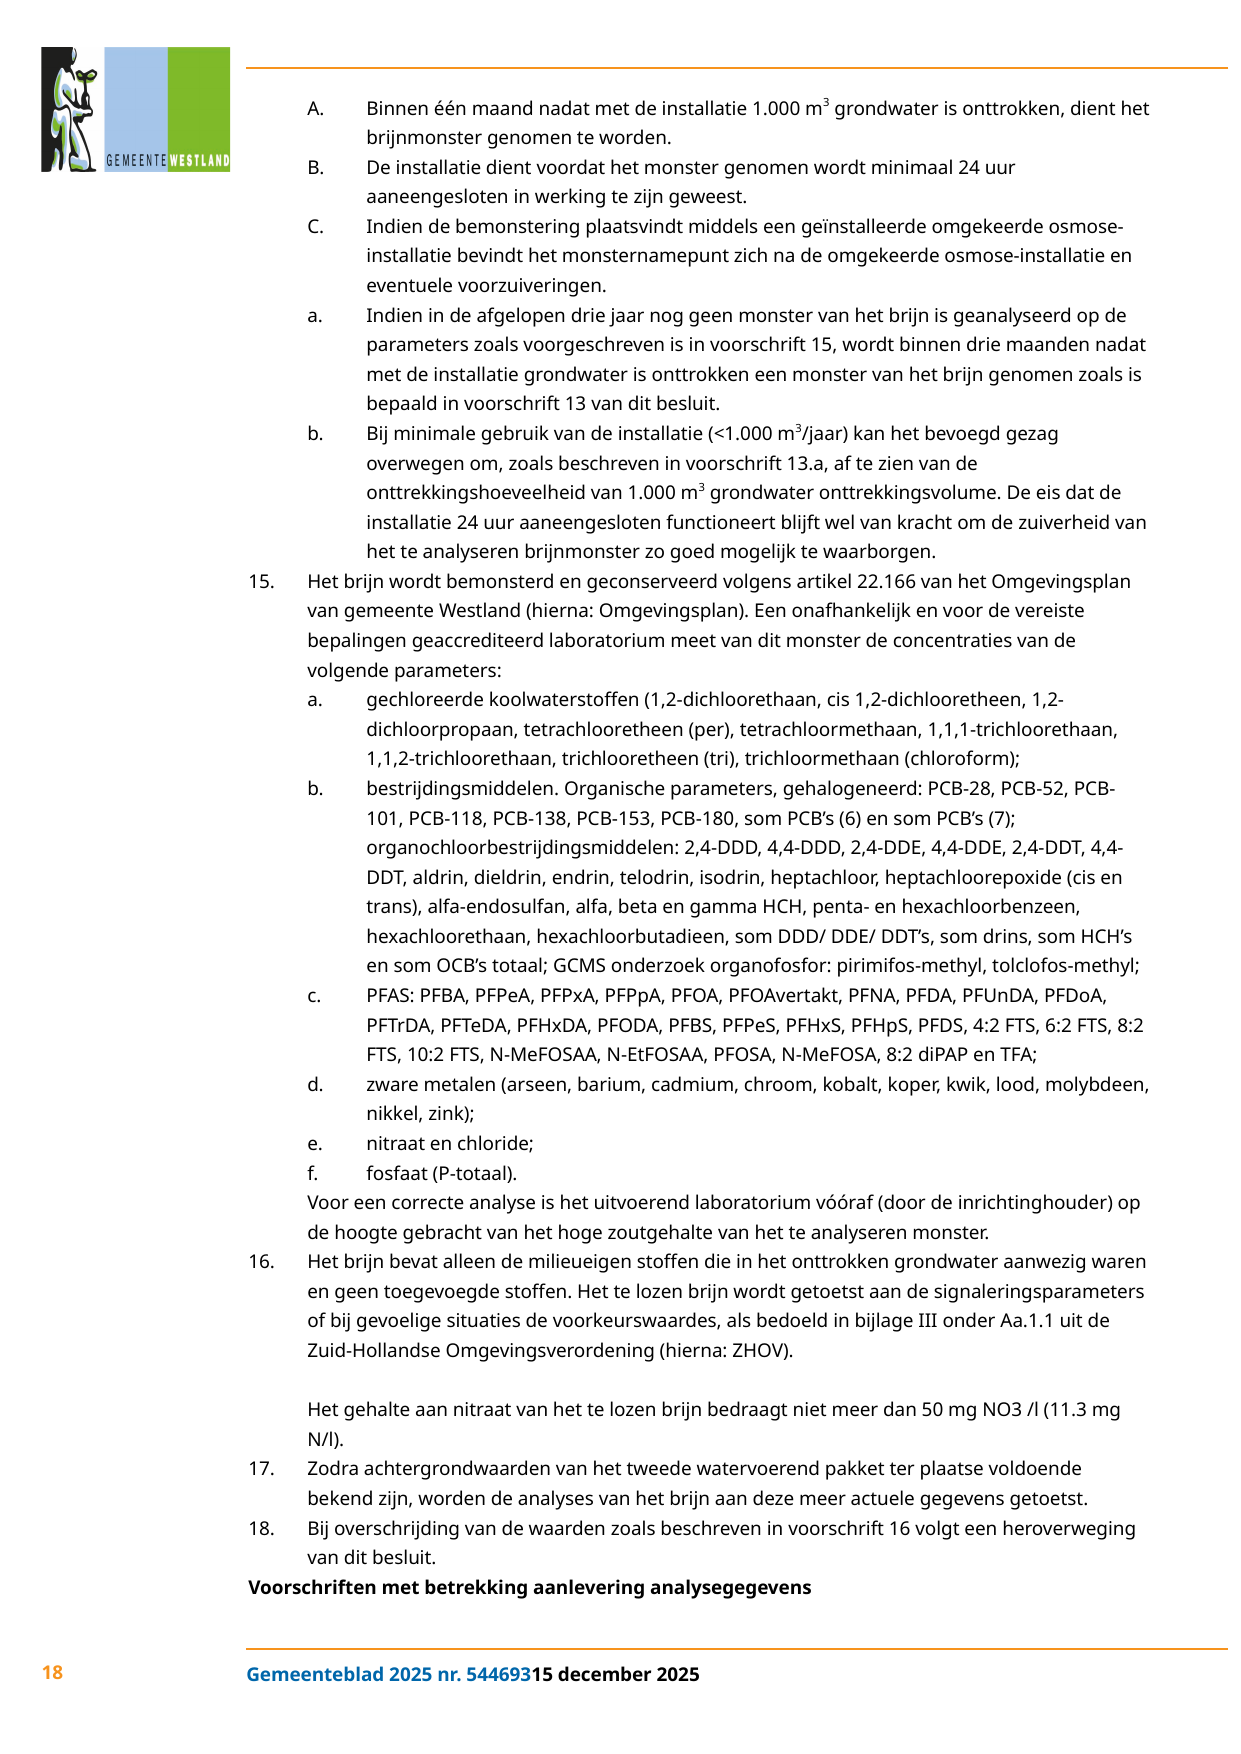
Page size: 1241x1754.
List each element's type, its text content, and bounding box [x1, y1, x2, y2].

list PFAS: PFBA, PFPeA, PFPxA, PFPpA, PFOA, PFOAvertakt, PFNA, PFDA, PFUnDA, PFDoA, PFTrDA, PFTeDA, PFHxDA, PFODA, PFBS, PFPeS, PFHxS, PFHpS, PFDS, 4:2 FTS, 6:2 FTS, 8:2 FTS, 10:2 FTS, N-MeFOSAA, N-EtFOSAA, PFOSA, N-MeFOSA, 8:2 diPAP en TFA; [307, 982, 1152, 1067]
list Zodra achtergrondwaarden van het tweede watervoerend pakket ter plaatse voldoende bekend zijn, worden de analyses van het brijn aan deze meer actuele gegevens getoetst. [248, 1456, 1152, 1511]
list Het brijn bevat alleen de milieueigen stoffen die in het onttrokken grondwater aanwezig waren en geen toegevoegde stoffen. Het te lozen brijn wordt getoetst aan de signaleringsparameters of bij gevoelige situaties de voorkeurswaardes, als bedoeld in bijlage III onder Aa.1.1 uit de Zuid-Hollandse Omgevingsverordening (hierna: ZHOV). [248, 1248, 1152, 1363]
list Het gehalte aan nitraat van het te lozen brijn bedraagt niet meer dan 50 mg NO3 /l (11.3 mg N/l). [248, 1396, 1152, 1452]
list Indien de bemonstering plaatsvindt middels een geïnstalleerde omgekeerde osmose-installatie bevindt het monsternamepunt zich na de omgekeerde osmose-installatie en eventuele voorzuiveringen. [307, 213, 1152, 298]
text Voorschriften met betrekking aanlevering analysegegevens [248, 1574, 1152, 1600]
list nitraat en chloride; [307, 1130, 1152, 1156]
list De installatie dient voordat het monster genomen wordt minimaal 24 uur aaneengesloten in werking te zijn geweest. [307, 154, 1152, 209]
list Bij minimale gebruik van de installatie (<1.000 m3/jaar) kan het bevoegd gezag overwegen om, zoals beschreven in voorschrift 13.a, af te zien van de onttrekkingshoeveelheid van 1.000 m3 grondwater onttrekkingsvolume. De eis dat de installatie 24 uur aaneengesloten functioneert blijft wel van kracht om de zuiverheid van het te analyseren brijnmonster zo goed mogelijk te waarborgen. [307, 420, 1152, 564]
list bestrijdingsmiddelen. Organische parameters, gehalogeneerd: PCB-28, PCB-52, PCB-101, PCB-118, PCB-138, PCB-153, PCB-180, som PCB’s (6) en som PCB’s (7); organochloorbestrijdingsmiddelen: 2,4-DDD, 4,4-DDD, 2,4-DDE, 4,4-DDE, 2,4-DDT, 4,4-DDT, aldrin, dieldrin, endrin, telodrin, isodrin, heptachloor, heptachloorepoxide (cis en trans), alfa-endosulfan, alfa, beta en gamma HCH, penta- en hexachloorbenzeen, hexachloorethaan, hexachloorbutadieen, som DDD/ DDE/ DDT’s, som drins, som HCH’s en som OCB’s totaal; GCMS onderzoek organofosfor: pirimifos-methyl, tolclofos-methyl; [307, 775, 1152, 978]
list Binnen één maand nadat met de installatie 1.000 m3 grondwater is onttrokken, dient het brijnmonster genomen te worden. [307, 95, 1152, 150]
list Het brijn wordt bemonsterd en geconserveerd volgens artikel 22.166 van het Omgevingsplan van gemeente Westland (hierna: Omgevingsplan). Een onafhankelijk en voor de vereiste bepalingen geaccrediteerd laboratorium meet van dit monster de concentraties van de volgende parameters: [248, 568, 1152, 683]
list zware metalen (arseen, barium, cadmium, chroom, kobalt, koper, kwik, lood, molybdeen, nikkel, zink); [307, 1071, 1152, 1126]
list Indien in de afgelopen drie jaar nog geen monster van het brijn is geanalyseerd op de parameters zoals voorgeschreven is in voorschrift 15, wordt binnen drie maanden nadat met de installatie grondwater is onttrokken een monster van het brijn genomen zoals is bepaald in voorschrift 13 van dit besluit. [307, 302, 1152, 416]
picture [41, 47, 231, 172]
list Voor een correcte analyse is het uitvoerend laboratorium vóóraf (door de inrichtinghouder) op de hoogte gebracht van het hoge zoutgehalte van het te analyseren monster. [248, 1189, 1152, 1245]
list fosfaat (P-totaal). [307, 1160, 1152, 1186]
list gechloreerde koolwaterstoffen (1,2-dichloorethaan, cis 1,2-dichlooretheen, 1,2-dichloorpropaan, tetrachlooretheen (per), tetrachloormethaan, 1,1,1-trichloorethaan, 1,1,2-trichloorethaan, trichlooretheen (tri), trichloormethaan (chloroform); [307, 686, 1152, 771]
list Bij overschrijding van de waarden zoals beschreven in voorschrift 16 volgt een heroverweging van dit besluit. [248, 1515, 1152, 1570]
